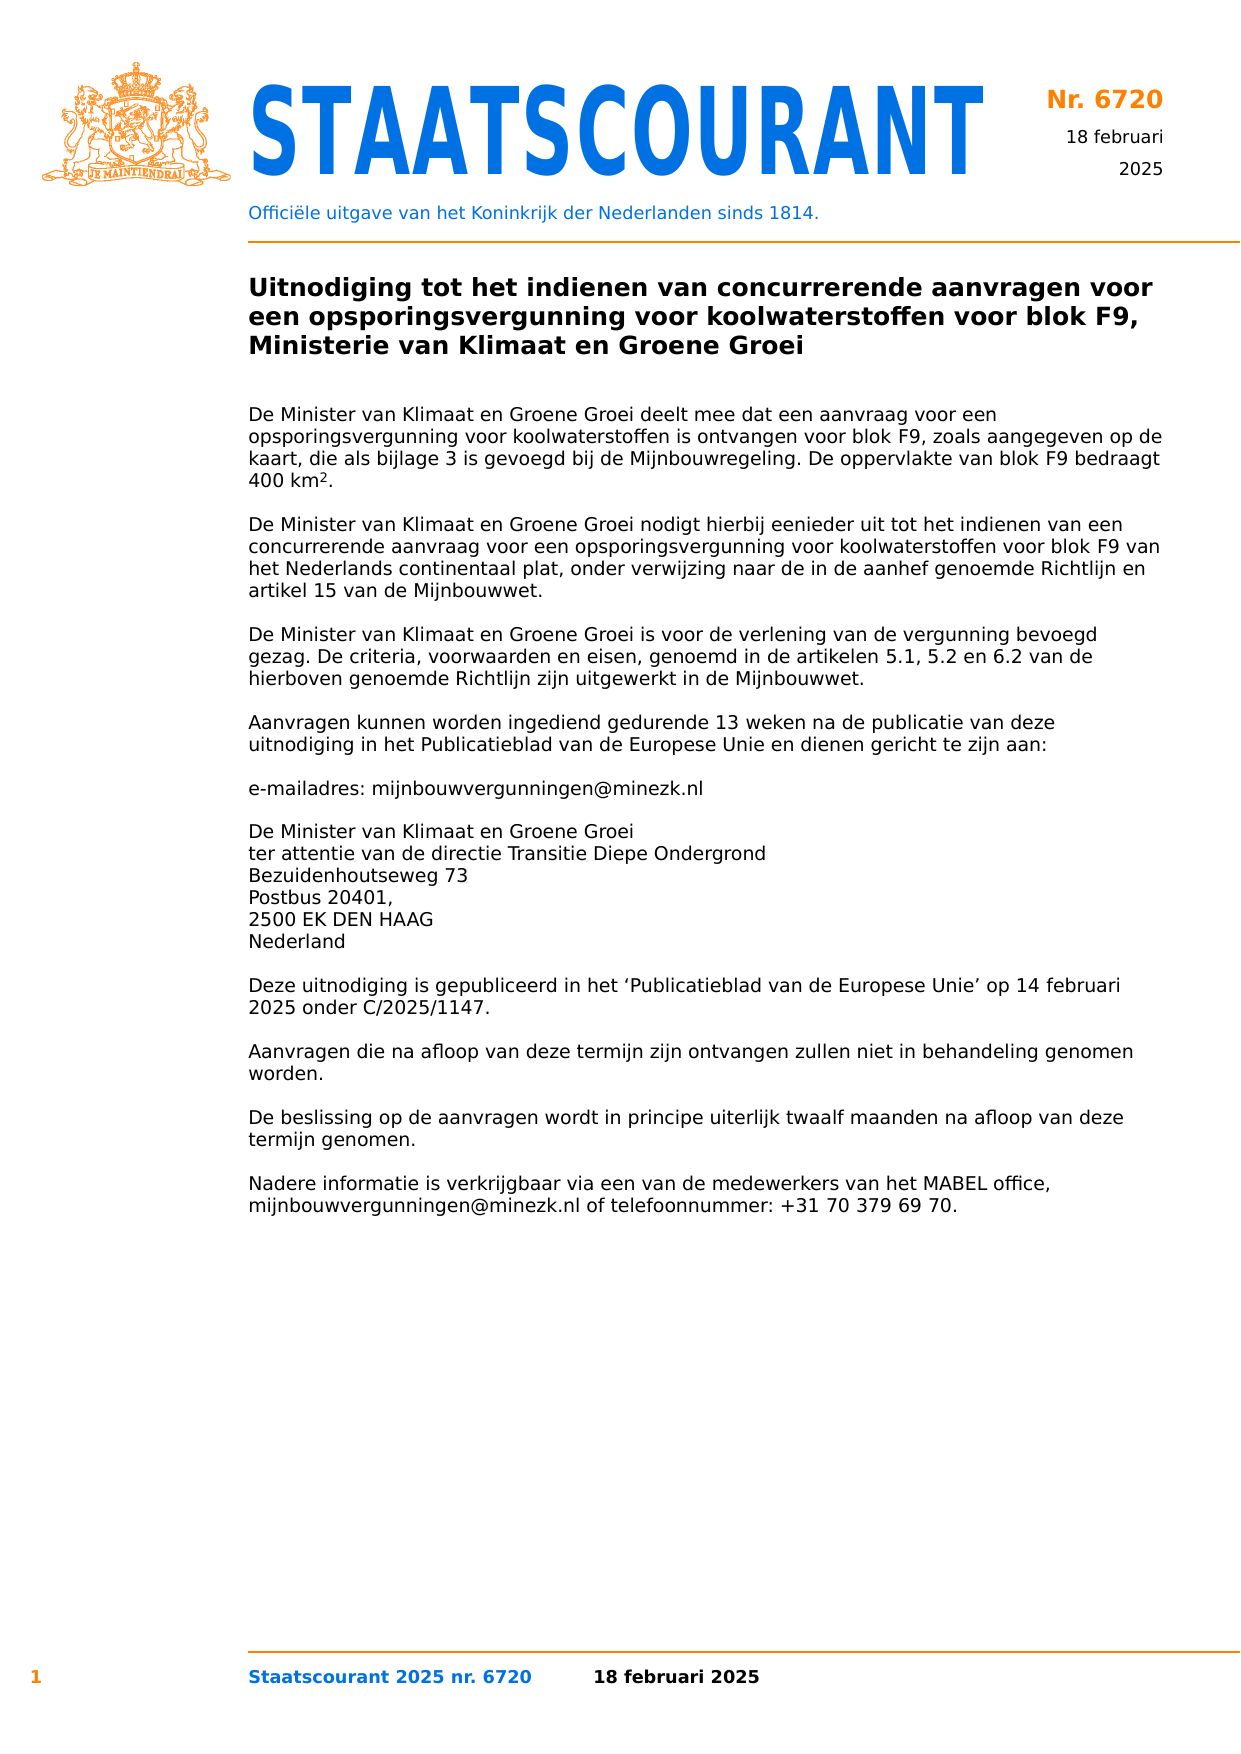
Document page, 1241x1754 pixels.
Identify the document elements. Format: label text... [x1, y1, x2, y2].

text 2500 EK DEN HAAG [248, 909, 1163, 931]
table_cell 18 februari [998, 121, 1240, 153]
subtitle Uitnodiging tot het indienen van concurrerende aanvragen voor een opsporingsvergunning voor koolwaterstoffen voor blok F9, Ministerie van Klimaat en Groene Groei [248, 273, 1163, 361]
table_header [25, 62, 248, 241]
text Aanvragen kunnen worden ingediend gedurende 13 weken na de publicatie van deze uitnodiging in het Publicatieblad van de Europese Unie en dienen gericht te zijn aan: [248, 712, 1163, 756]
text De Minister van Klimaat en Groene Groei [248, 821, 1163, 843]
text De Minister van Klimaat en Groene Groei deelt mee dat een aanvraag voor een opsporingsvergunning voor koolwaterstoffen is ontvangen voor blok F9, zoals aangegeven op de kaart, die als bijlage 3 is gevoegd bij de Mijnbouwregeling. De oppervlakte van blok F9 bedraagt 400 km2. [248, 404, 1163, 492]
text Deze uitnodiging is gepubliceerd in het ‘Publicatieblad van de Europese Unie’ op 14 februari 2025 onder C/2025/1147. [248, 975, 1163, 1019]
text Bezuidenhoutseweg 73 [248, 865, 1163, 887]
table_header STAATSCOURANT [248, 62, 998, 203]
table_cell Officiële uitgave van het Koninkrijk der Nederlanden sinds 1814. [248, 203, 1240, 241]
table_cell 2025 [998, 153, 1240, 203]
table_header Nr. 6720 [998, 62, 1240, 121]
text Nadere informatie is verkrijgbaar via een van de medewerkers van het MABEL office, mijnbouwvergunningen@minezk.nl of telefoonnummer: +31 70 379 69 70. [248, 1173, 1163, 1217]
picture [41, 62, 231, 186]
text ter attentie van de directie Transitie Diepe Ondergrond [248, 843, 1163, 865]
text De Minister van Klimaat en Groene Groei nodigt hierbij eenieder uit tot het indienen van een concurrerende aanvraag voor een opsporingsvergunning voor koolwaterstoffen voor blok F9 van het Nederlands continentaal plat, onder verwijzing naar de in de aanhef genoemde Richtlijn en artikel 15 van de Mijnbouwwet. [248, 514, 1163, 602]
text De beslissing op de aanvragen wordt in principe uiterlijk twaalf maanden na afloop van deze termijn genomen. [248, 1107, 1163, 1151]
text Nederland [248, 931, 1163, 953]
text e-mailadres: mijnbouwvergunningen@minezk.nl [248, 777, 1163, 799]
text De Minister van Klimaat en Groene Groei is voor de verlening van de vergunning bevoegd gezag. De criteria, voorwaarden en eisen, genoemd in de artikelen 5.1, 5.2 en 6.2 van de hierboven genoemde Richtlijn zijn uitgewerkt in de Mijnbouwwet. [248, 624, 1163, 690]
text Postbus 20401, [248, 887, 1163, 909]
text Aanvragen die na afloop van deze termijn zijn ontvangen zullen niet in behandeling genomen worden. [248, 1041, 1163, 1085]
